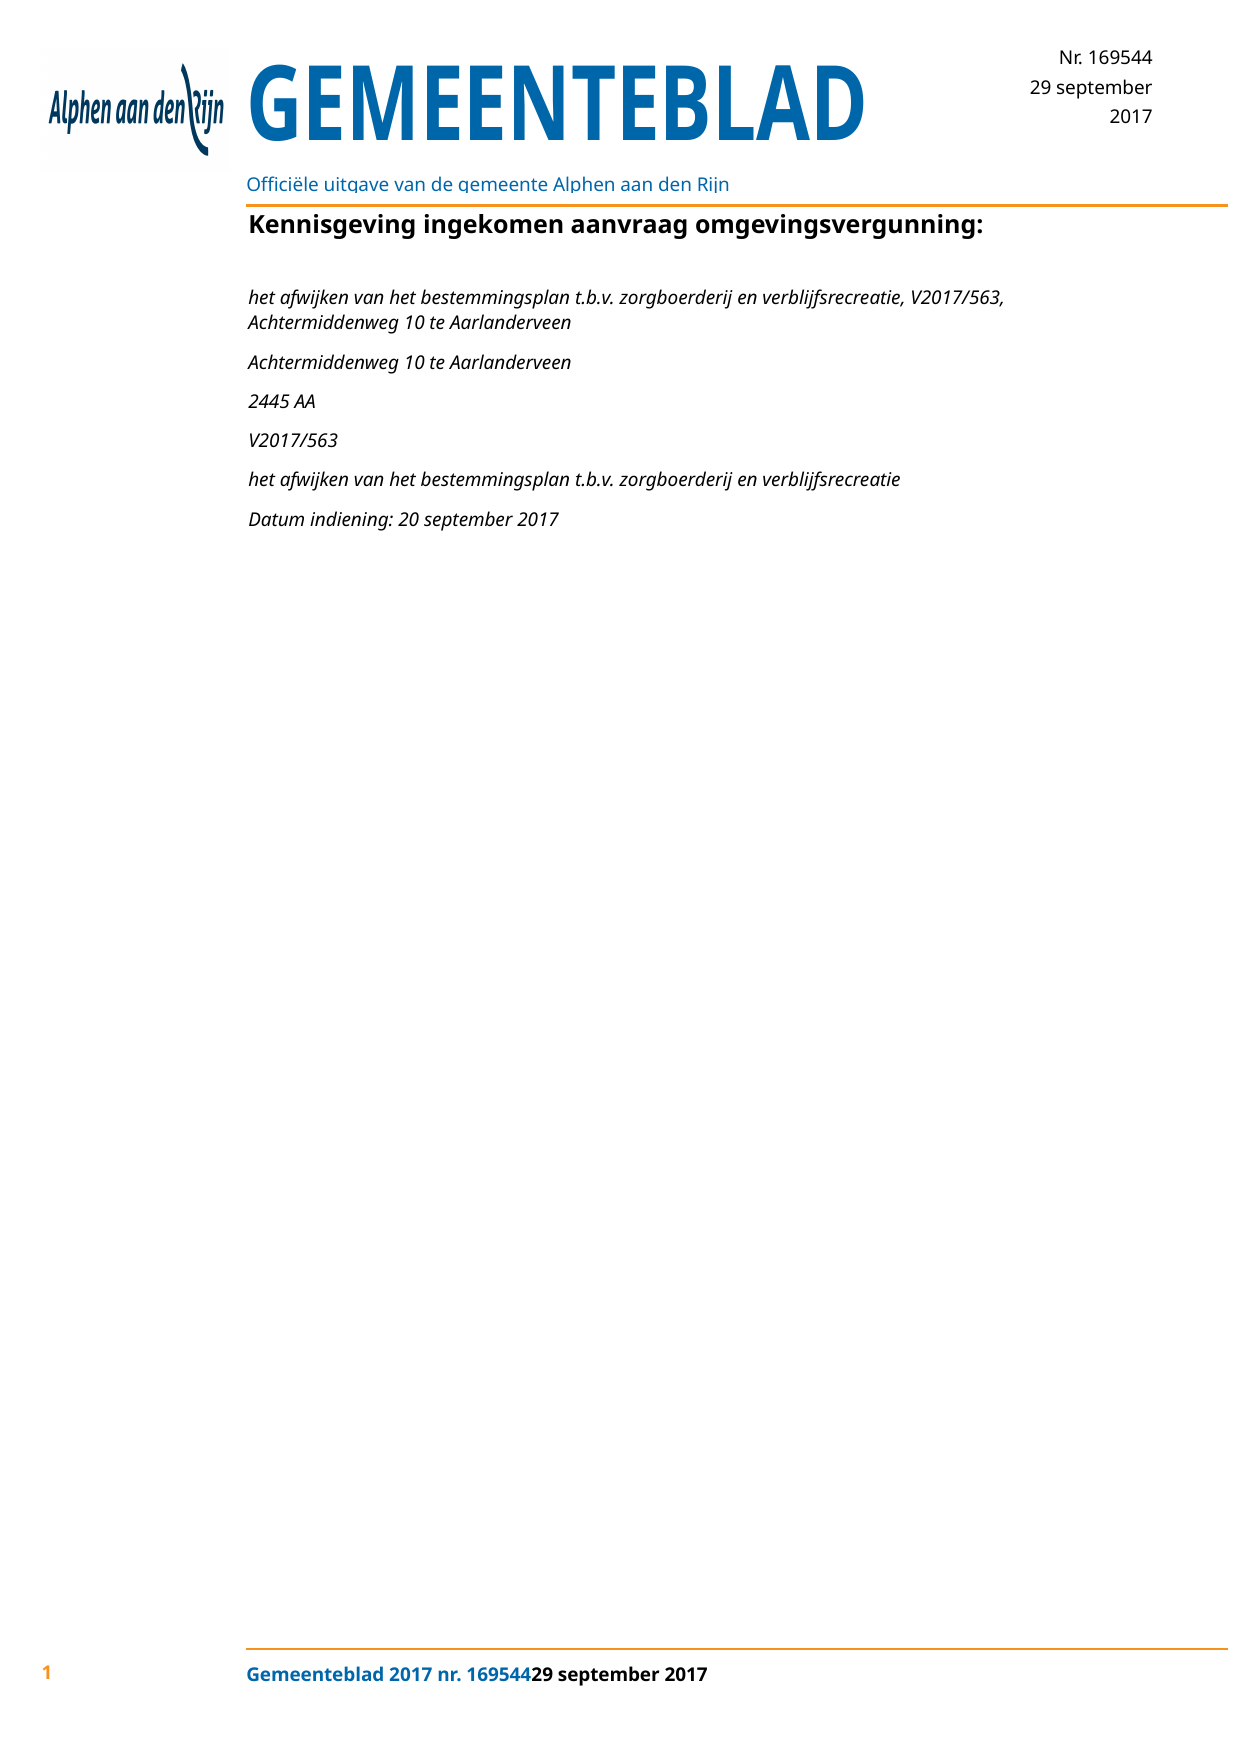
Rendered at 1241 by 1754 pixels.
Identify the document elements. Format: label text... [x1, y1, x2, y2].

text Achtermiddenweg 10 te Aarlanderveen [248, 349, 1152, 374]
text Kennisgeving ingekomen aanvraag omgevingsvergunning: [248, 207, 1152, 241]
text het afwijken van het bestemmingsplan t.b.v. zorgboerderij en verblijfsrecreatie [248, 467, 1152, 492]
text V2017/563 [248, 427, 1152, 453]
text 2445 AA [248, 388, 1152, 414]
text Datum indiening: 20 september 2017 [248, 506, 1152, 532]
picture [41, 47, 231, 172]
text het afwijken van het bestemmingsplan t.b.v. zorgboerderij en verblijfsrecreatie, V2017/563, Achtermiddenweg 10 te Aarlanderveen [248, 284, 1152, 335]
